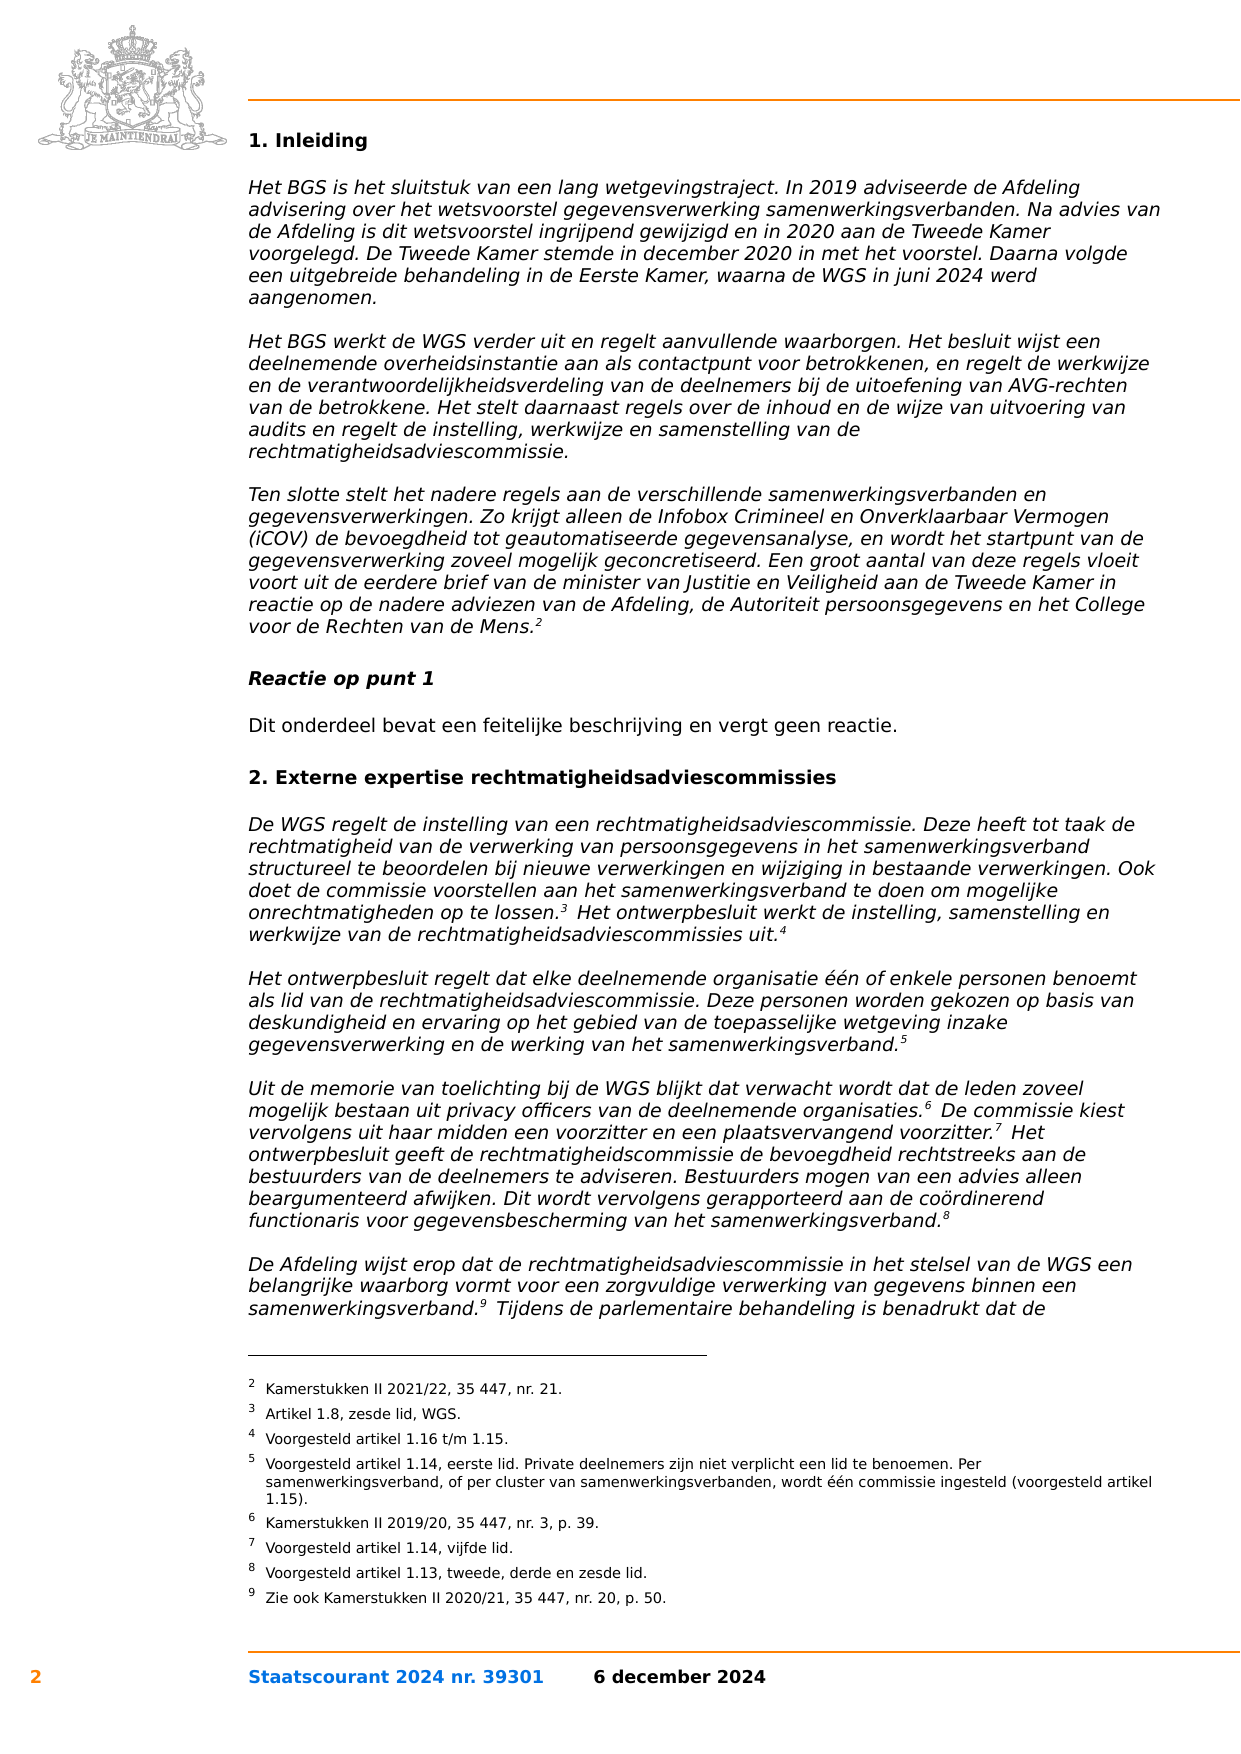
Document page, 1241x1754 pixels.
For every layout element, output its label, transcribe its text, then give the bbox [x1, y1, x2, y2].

text Het BGS is het sluitstuk van een lang wetgevingstraject. In 2019 adviseerde de Afdeling advisering over het wetsvoorstel gegevensverwerking samenwerkingsverbanden. Na advies van de Afdeling is dit wetsvoorstel ingrijpend gewijzigd en in 2020 aan de Tweede Kamer voorgelegd. De Tweede Kamer stemde in december 2020 in met het voorstel. Daarna volgde een uitgebreide behandeling in de Eerste Kamer, waarna de WGS in juni 2024 werd aangenomen. [248, 177, 1163, 309]
text Het BGS werkt de WGS verder uit en regelt aanvullende waarborgen. Het besluit wijst een deelnemende overheidsinstantie aan als contactpunt voor betrokkenen, en regelt de werkwijze en de verantwoordelijkheidsverdeling van de deelnemers bij de uitoefening van AVG-rechten van de betrokkene. Het stelt daarnaast regels over de inhoud en de wijze van uitvoering van audits en regelt de instelling, werkwijze en samenstelling van de rechtmatigheidsadviescommissie. [248, 331, 1163, 462]
text Voorgesteld artikel 1.16 t/m 1.15. [248, 1427, 1163, 1449]
text Voorgesteld artikel 1.13, tweede, derde en zesde lid. [248, 1561, 1163, 1583]
text De Afdeling wijst erop dat de rechtmatigheidsadviescommissie in het stelsel van de WGS een belangrijke waarborg vormt voor een zorgvuldige verwerking van gegevens binnen een samenwerkingsverband. Tijdens de parlementaire behandeling is benadrukt dat de [248, 1253, 1163, 1319]
text Dit onderdeel bevat een feitelijke beschrijving en vergt geen reactie. [248, 715, 1163, 737]
text Zie ook Kamerstukken II 2020/21, 35 447, nr. 20, p. 50. [248, 1586, 1163, 1608]
text Uit de memorie van toelichting bij de WGS blijkt dat verwacht wordt dat de leden zoveel mogelijk bestaan uit privacy officers van de deelnemende organisaties. De commissie kiest vervolgens uit haar midden een voorzitter en een plaatsvervangend voorzitter. Het ontwerpbesluit geeft de rechtmatigheidscommissie de bevoegdheid rechtstreeks aan de bestuurders van de deelnemers te adviseren. Bestuurders mogen van een advies alleen beargumenteerd afwijken. Dit wordt vervolgens gerapporteerd aan de coördinerend functionaris voor gegevensbescherming van het samenwerkingsverband. [248, 1078, 1163, 1232]
subtitle 2. Externe expertise rechtmatigheidsadviescommissies [248, 767, 1163, 789]
text Ten slotte stelt het nadere regels aan de verschillende samenwerkingsverbanden en gegevensverwerkingen. Zo krijgt alleen de Infobox Crimineel en Onverklaarbaar Vermogen (iCOV) de bevoegdheid tot geautomatiseerde gegevensanalyse, en wordt het startpunt van de gegevensverwerking zoveel mogelijk geconcretiseerd. Een groot aantal van deze regels vloeit voort uit de eerdere brief van de minister van Justitie en Veiligheid aan de Tweede Kamer in reactie op de nadere adviezen van de Afdeling, de Autoriteit persoonsgegevens en het College voor de Rechten van de Mens. [248, 484, 1163, 638]
text Het ontwerpbesluit regelt dat elke deelnemende organisatie één of enkele personen benoemt als lid van de rechtmatigheidsadviescommissie. Deze personen worden gekozen op basis van deskundigheid en ervaring op het gebied van de toepasselijke wetgeving inzake gegevensverwerking en de werking van het samenwerkingsverband. [248, 968, 1163, 1056]
text Artikel 1.8, zesde lid, WGS. [248, 1402, 1163, 1424]
text Voorgesteld artikel 1.14, eerste lid. Private deelnemers zijn niet verplicht een lid te benoemen. Per samenwerkingsverband, of per cluster van samenwerkingsverbanden, wordt één commissie ingesteld (voorgesteld artikel 1.15). [248, 1452, 1163, 1508]
picture [38, 25, 227, 150]
subtitle 1. Inleiding [248, 130, 1163, 152]
text Voorgesteld artikel 1.14, vijfde lid. [248, 1536, 1163, 1558]
text De WGS regelt de instelling van een rechtmatigheidsadviescommissie. Deze heeft tot taak de rechtmatigheid van de verwerking van persoonsgegevens in het samenwerkingsverband structureel te beoordelen bij nieuwe verwerkingen en wijziging in bestaande verwerkingen. Ook doet de commissie voorstellen aan het samenwerkingsverband te doen om mogelijke onrechtmatigheden op te lossen. Het ontwerpbesluit werkt de instelling, samenstelling en werkwijze van de rechtmatigheidsadviescommissies uit. [248, 814, 1163, 946]
text Kamerstukken II 2021/22, 35 447, nr. 21. [248, 1377, 1163, 1399]
text Kamerstukken II 2019/20, 35 447, nr. 3, p. 39. [248, 1511, 1163, 1533]
subtitle Reactie op punt 1 [248, 668, 1163, 690]
